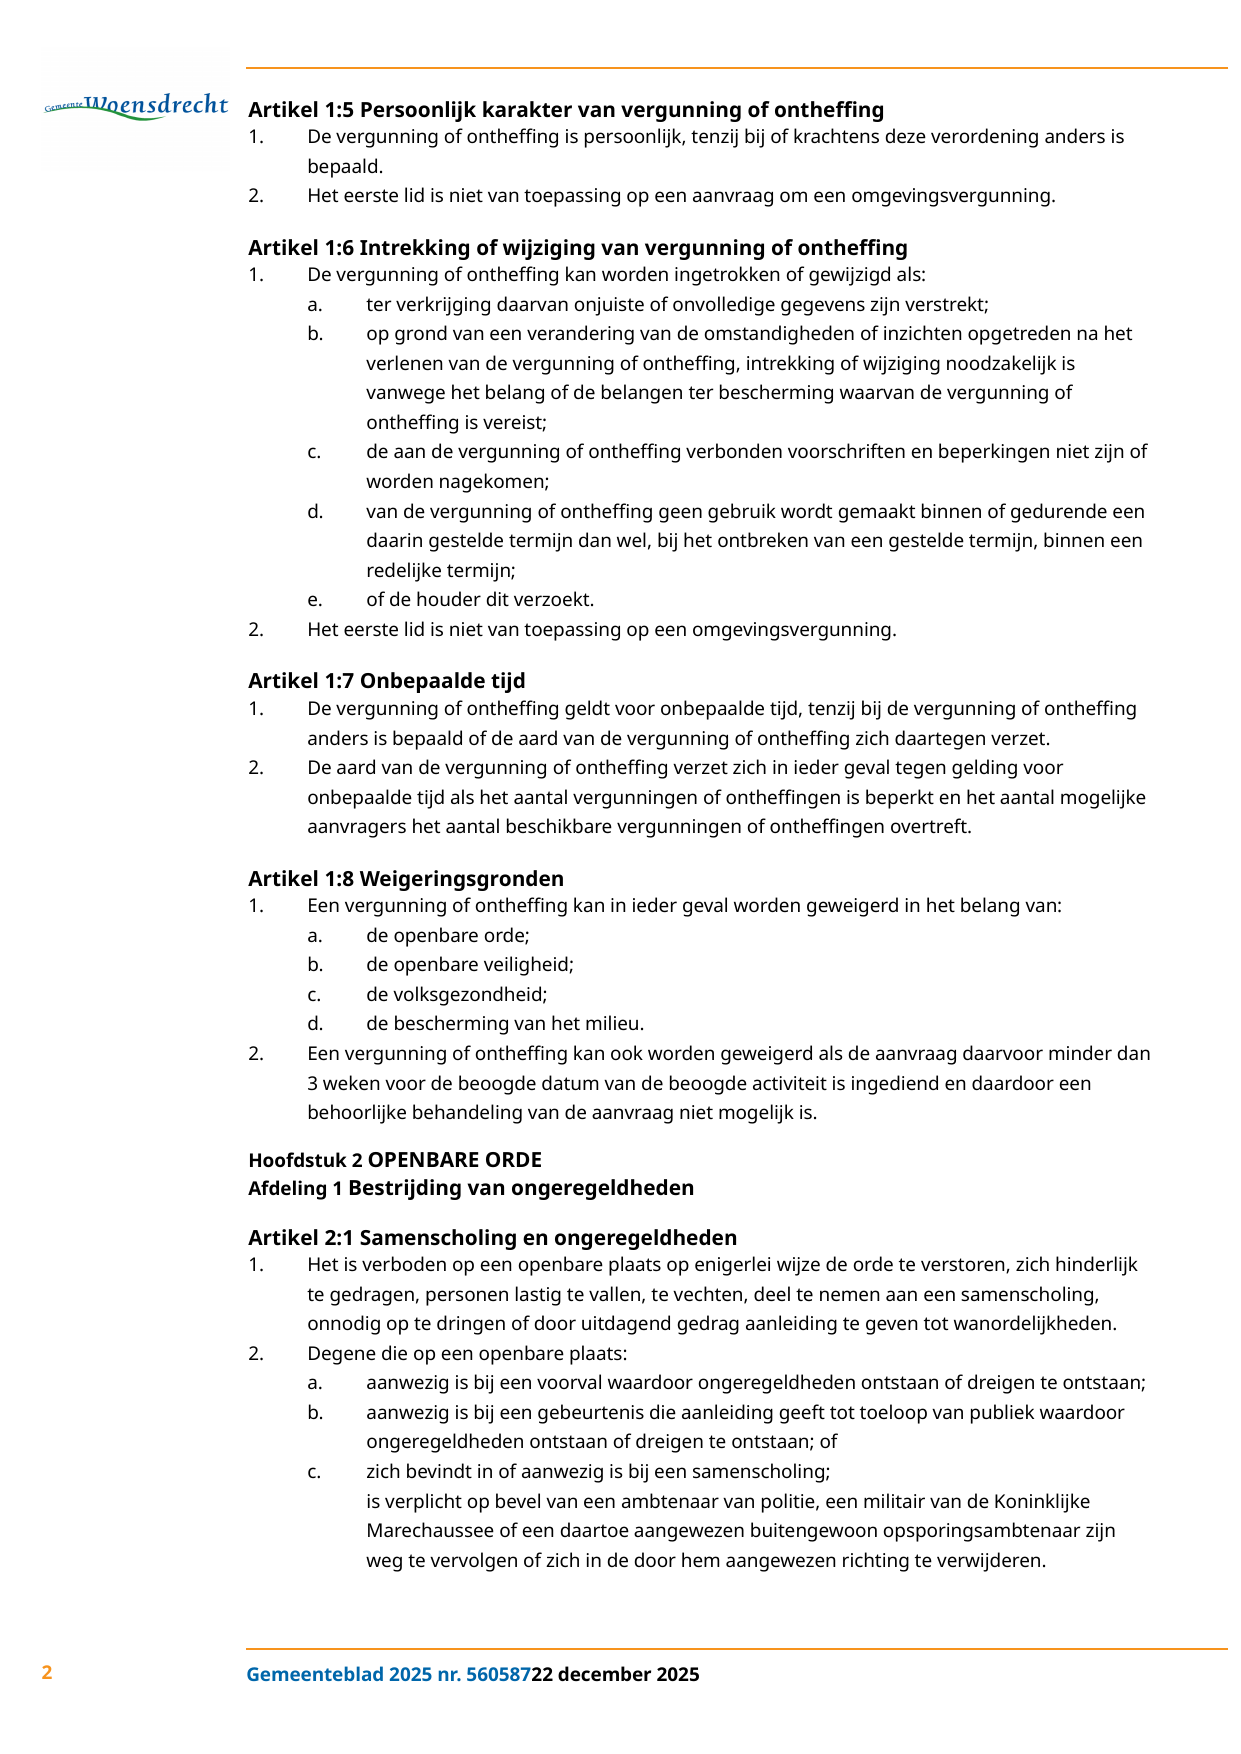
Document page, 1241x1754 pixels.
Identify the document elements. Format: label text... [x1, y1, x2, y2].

text Artikel 2:1 Samenscholing en ongeregeldheden [248, 1223, 1152, 1251]
list Het eerste lid is niet van toepassing op een omgevingsvergunning. [248, 616, 1152, 642]
list zich bevindt in of aanwezig is bij een samenscholing; [307, 1458, 1152, 1484]
list de volksgezondheid; [307, 981, 1152, 1007]
list aanwezig is bij een gebeurtenis die aanleiding geeft tot toeloop van publiek waardoor ongeregeldheden ontstaan of dreigen te ontstaan; of [307, 1399, 1152, 1454]
text Artikel 1:7 Onbepaalde tijd [248, 667, 1152, 695]
list de openbare orde; [307, 922, 1152, 948]
list De vergunning of ontheffing kan worden ingetrokken of gewijzigd als: [248, 261, 1152, 287]
list ter verkrijging daarvan onjuiste of onvolledige gegevens zijn verstrekt; [307, 291, 1152, 317]
list Een vergunning of ontheffing kan ook worden geweigerd als de aanvraag daarvoor minder dan 3 weken voor de beoogde datum van de beoogde activiteit is ingediend en daardoor een behoorlijke behandeling van de aanvraag niet mogelijk is. [248, 1040, 1152, 1125]
list is verplicht op bevel van een ambtenaar van politie, een militair van de Koninklijke Marechaussee of een daartoe aangewezen buitengewoon opsporingsambtenaar zijn weg te vervolgen of zich in de door hem aangewezen richting te verwijderen. [307, 1488, 1152, 1573]
list De vergunning of ontheffing is persoonlijk, tenzij bij of krachtens deze verordening anders is bepaald. [248, 123, 1152, 178]
list van de vergunning of ontheffing geen gebruik wordt gemaakt binnen of gedurende een daarin gestelde termijn dan wel, bij het ontbreken van een gestelde termijn, binnen een redelijke termijn; [307, 498, 1152, 583]
list De aard van de vergunning of ontheffing verzet zich in ieder geval tegen gelding voor onbepaalde tijd als het aantal vergunningen of ontheffingen is beperkt en het aantal mogelijke aanvragers het aantal beschikbare vergunningen of ontheffingen overtreft. [248, 754, 1152, 839]
text Artikel 1:5 Persoonlijk karakter van vergunning of ontheffing [248, 95, 1152, 123]
list Het eerste lid is niet van toepassing op een aanvraag om een omgevingsvergunning. [248, 182, 1152, 208]
list aanwezig is bij een voorval waardoor ongeregeldheden ontstaan of dreigen te ontstaan; [307, 1369, 1152, 1395]
text Afdeling 1 Bestrijding van ongeregeldheden [248, 1173, 1152, 1202]
list of de houder dit verzoekt. [307, 587, 1152, 612]
list Een vergunning of ontheffing kan in ieder geval worden geweigerd in het belang van: [248, 892, 1152, 918]
list op grond van een verandering van de omstandigheden of inzichten opgetreden na het verlenen van de vergunning of ontheffing, intrekking of wijziging noodzakelijk is vanwege het belang of de belangen ter bescherming waarvan de vergunning of ontheffing is vereist; [307, 320, 1152, 435]
text Hoofdstuk 2 OPENBARE ORDE [248, 1145, 1152, 1173]
text Artikel 1:6 Intrekking of wijziging van vergunning of ontheffing [248, 233, 1152, 261]
list Het is verboden op een openbare plaats op enigerlei wijze de orde te verstoren, zich hinderlijk te gedragen, personen lastig te vallen, te vechten, deel te nemen aan een samenscholing, onnodig op te dringen of door uitdagend gedrag aanleiding te geven tot wanordelijkheden. [248, 1251, 1152, 1336]
picture [41, 47, 231, 172]
list De vergunning of ontheffing geldt voor onbepaalde tijd, tenzij bij de vergunning of ontheffing anders is bepaald of de aard van de vergunning of ontheffing zich daartegen verzet. [248, 695, 1152, 750]
list de aan de vergunning of ontheffing verbonden voorschriften en beperkingen niet zijn of worden nagekomen; [307, 439, 1152, 494]
list de bescherming van het milieu. [307, 1011, 1152, 1036]
list de openbare veiligheid; [307, 951, 1152, 977]
text Artikel 1:8 Weigeringsgronden [248, 864, 1152, 892]
list Degene die op een openbare plaats: [248, 1340, 1152, 1366]
